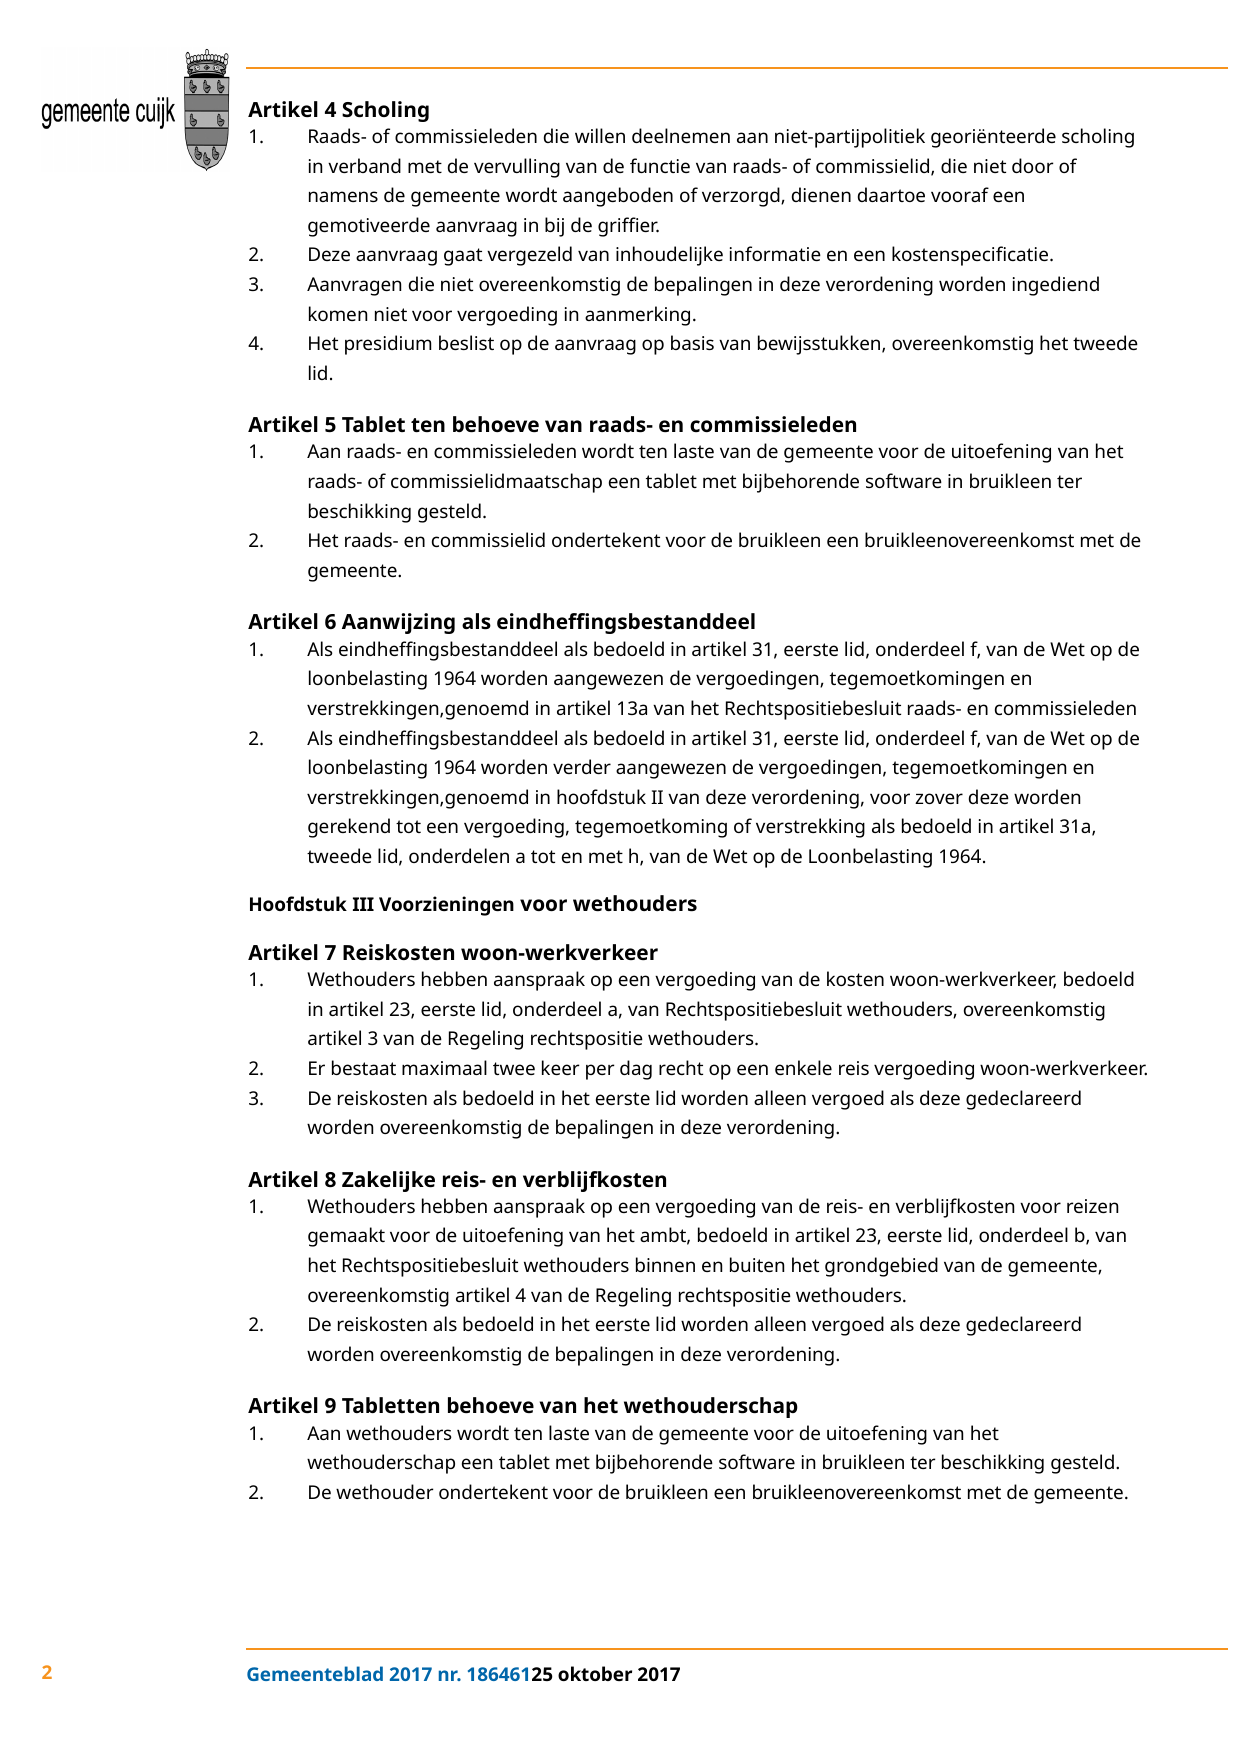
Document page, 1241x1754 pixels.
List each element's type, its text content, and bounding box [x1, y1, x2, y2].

list Als eindheffingsbestanddeel als bedoeld in artikel 31, eerste lid, onderdeel f, van de Wet op de loonbelasting 1964 worden aangewezen de vergoedingen, tegemoetkomingen en verstrekkingen,genoemd in artikel 13a van het Rechtspositiebesluit raads- en commissieleden [248, 636, 1152, 721]
text Artikel 8 Zakelijke reis- en verblijfkosten [248, 1165, 1152, 1193]
list De reiskosten als bedoeld in het eerste lid worden alleen vergoed als deze gedeclareerd worden overeenkomstig de bepalingen in deze verordening. [248, 1085, 1152, 1140]
text Artikel 4 Scholing [248, 95, 1152, 123]
picture [41, 47, 231, 172]
list Het presidium beslist op de aanvraag op basis van bewijsstukken, overeenkomstig het tweede lid. [248, 330, 1152, 386]
list De wethouder ondertekent voor de bruikleen een bruikleenovereenkomst met de gemeente. [248, 1479, 1152, 1505]
list Wethouders hebben aanspraak op een vergoeding van de kosten woon-werkverkeer, bedoeld in artikel 23, eerste lid, onderdeel a, van Rechtspositiebesluit wethouders, overeenkomstig artikel 3 van de Regeling rechtspositie wethouders. [248, 966, 1152, 1051]
list Als eindheffingsbestanddeel als bedoeld in artikel 31, eerste lid, onderdeel f, van de Wet op de loonbelasting 1964 worden verder aangewezen de vergoedingen, tegemoetkomingen en verstrekkingen,genoemd in hoofdstuk II van deze verordening, voor zover deze worden gerekend tot een vergoeding, tegemoetkoming of verstrekking als bedoeld in artikel 31a, tweede lid, onderdelen a tot en met h, van de Wet op de Loonbelasting 1964. [248, 725, 1152, 869]
text Artikel 6 Aanwijzing als eindheffingsbestanddeel [248, 607, 1152, 636]
list Raads- of commissieleden die willen deelnemen aan niet-partijpolitiek georiënteerde scholing in verband met de vervulling van de functie van raads- of commissielid, die niet door of namens de gemeente wordt aangeboden of verzorgd, dienen daartoe vooraf een gemotiveerde aanvraag in bij de griffier. [248, 123, 1152, 238]
text Hoofdstuk III Voorzieningen voor wethouders [248, 889, 1152, 917]
list Het raads- en commissielid ondertekent voor de bruikleen een bruikleenovereenkomst met de gemeente. [248, 527, 1152, 583]
text Artikel 9 Tabletten behoeve van het wethouderschap [248, 1391, 1152, 1420]
list Wethouders hebben aanspraak op een vergoeding van de reis- en verblijfkosten voor reizen gemaakt voor de uitoefening van het ambt, bedoeld in artikel 23, eerste lid, onderdeel b, van het Rechtspositiebesluit wethouders binnen en buiten het grondgebied van de gemeente, overeenkomstig artikel 4 van de Regeling rechtspositie wethouders. [248, 1193, 1152, 1308]
list Aan raads- en commissieleden wordt ten laste van de gemeente voor de uitoefening van het raads- of commissielidmaatschap een tablet met bijbehorende software in bruikleen ter beschikking gesteld. [248, 439, 1152, 524]
list Deze aanvraag gaat vergezeld van inhoudelijke informatie en een kostenspecificatie. [248, 242, 1152, 267]
list Aanvragen die niet overeenkomstig de bepalingen in deze verordening worden ingediend komen niet voor vergoeding in aanmerking. [248, 271, 1152, 326]
list Aan wethouders wordt ten laste van de gemeente voor de uitoefening van het wethouderschap een tablet met bijbehorende software in bruikleen ter beschikking gesteld. [248, 1420, 1152, 1475]
text Artikel 7 Reiskosten woon-werkverkeer [248, 938, 1152, 966]
text Artikel 5 Tablet ten behoeve van raads- en commissieleden [248, 410, 1152, 439]
list Er bestaat maximaal twee keer per dag recht op een enkele reis vergoeding woon-werkverkeer. [248, 1055, 1152, 1081]
list De reiskosten als bedoeld in het eerste lid worden alleen vergoed als deze gedeclareerd worden overeenkomstig de bepalingen in deze verordening. [248, 1311, 1152, 1367]
